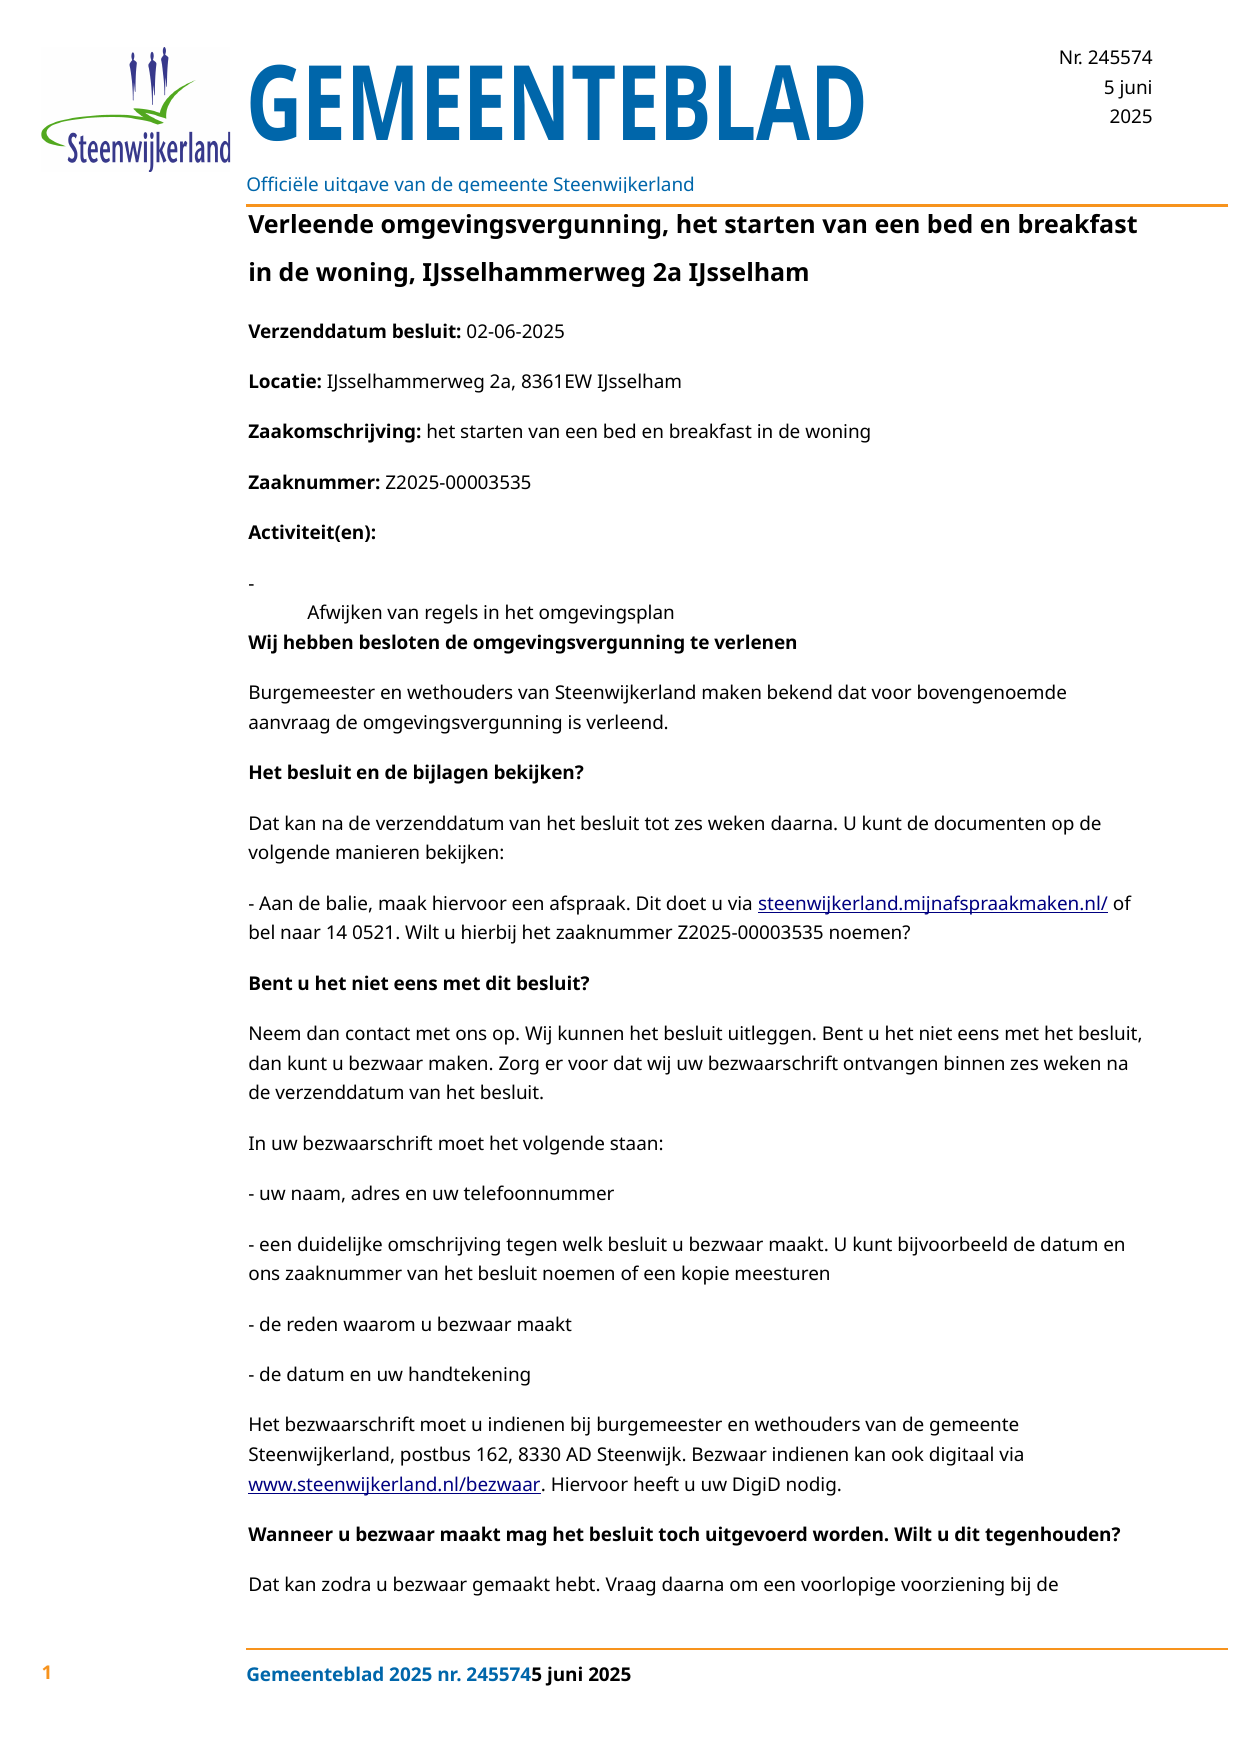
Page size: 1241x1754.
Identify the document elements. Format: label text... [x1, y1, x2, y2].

text Zaakomschrijving: het starten van een bed en breakfast in de woning [248, 419, 1152, 444]
text Activiteit(en): [248, 519, 1152, 545]
text - de reden waarom u bezwaar maakt [248, 1311, 1152, 1337]
text Neem dan contact met ons op. Wij kunnen het besluit uitleggen. Bent u het niet eens met het besluit, dan kunt u bezwaar maken. Zorg er voor dat wij uw bezwaarschrift ontvangen binnen zes weken na de verzenddatum van het besluit. [248, 1020, 1152, 1105]
text Het bezwaarschrift moet u indienen bij burgemeester en wethouders van de gemeente Steenwijkerland, postbus 162, 8330 AD Steenwijk. Bezwaar indienen kan ook digitaal via www.steenwijkerland.nl/bezwaar. Hiervoor heeft u uw DigiD nodig. [248, 1412, 1152, 1497]
text Verleende omgevingsvergunning, het starten van een bed en breakfast in de woning, IJsselhammerweg 2a IJsselham [248, 207, 1152, 288]
text Zaaknummer: Z2025-00003535 [248, 469, 1152, 495]
text Dat kan zodra u bezwaar gemaakt hebt. Vraag daarna om een voorlopige voorziening bij de [248, 1572, 1152, 1597]
text Verzenddatum besluit: 02-06-2025 [248, 318, 1152, 344]
text Bent u het niet eens met dit besluit? [248, 970, 1152, 996]
text In uw bezwaarschrift moet het volgende staan: [248, 1130, 1152, 1156]
list Afwijken van regels in het omgevingsplan [248, 599, 1152, 625]
picture [41, 47, 231, 172]
text - de datum en uw handtekening [248, 1361, 1152, 1387]
text Dat kan na de verzenddatum van het besluit tot zes weken daarna. U kunt de documenten op de volgende manieren bekijken: [248, 810, 1152, 865]
text Het besluit en de bijlagen bekijken? [248, 759, 1152, 785]
text Wanneer u bezwaar maakt mag het besluit toch uitgevoerd worden. Wilt u dit tegenhouden? [248, 1521, 1152, 1547]
text Wij hebben besloten de omgevingsvergunning te verlenen [248, 629, 1152, 655]
text Burgemeester en wethouders van Steenwijkerland maken bekend dat voor bovengenoemde aanvraag de omgevingsvergunning is verleend. [248, 679, 1152, 735]
text Locatie: IJsselhammerweg 2a, 8361EW IJsselham [248, 368, 1152, 394]
text - Aan de balie, maak hiervoor een afspraak. Dit doet u via steenwijkerland.mijnafspraakmaken.nl/ of bel naar 14 0521. Wilt u hierbij het zaaknummer Z2025-00003535 noemen? [248, 890, 1152, 945]
text - uw naam, adres en uw telefoonnummer [248, 1180, 1152, 1206]
text - een duidelijke omschrijving tegen welk besluit u bezwaar maakt. U kunt bijvoorbeeld de datum en ons zaaknummer van het besluit noemen of een kopie meesturen [248, 1231, 1152, 1286]
